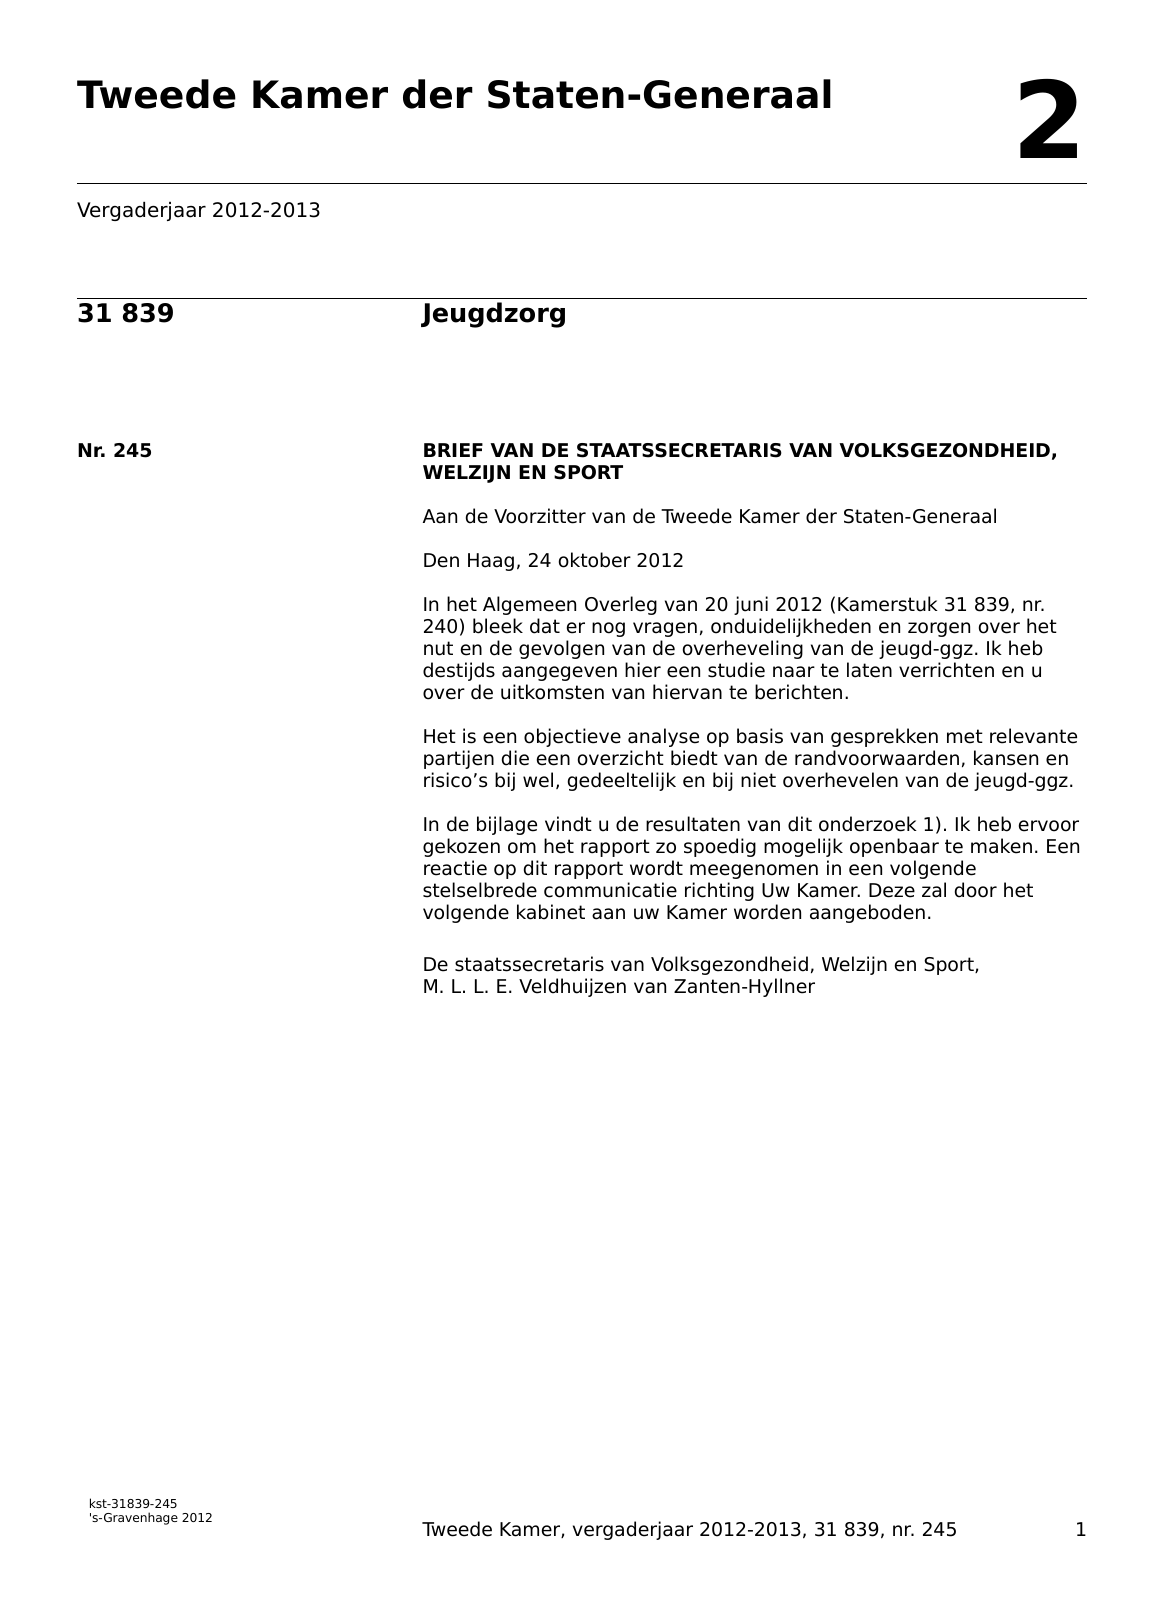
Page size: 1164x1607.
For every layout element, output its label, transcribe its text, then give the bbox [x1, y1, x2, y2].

subtitle 31 839 Jeugdzorg [77, 299, 1087, 329]
text Den Haag, 24 oktober 2012 [422, 550, 1087, 572]
text Aan de Voorzitter van de Tweede Kamer der Staten-Generaal [422, 506, 1087, 528]
text 's-Gravenhage 2012 [88, 1511, 323, 1525]
text In de bijlage vindt u de resultaten van dit onderzoek 1). Ik heb ervoor gekozen om het rapport zo spoedig mogelijk openbaar te maken. Een reactie op dit rapport wordt meegenomen in een volgende stelselbrede communicatie richting Uw Kamer. Deze zal door het volgende kabinet aan uw Kamer worden aangeboden. [422, 814, 1087, 924]
table_cell Vergaderjaar 2012-2013 [77, 184, 1087, 298]
text In het Algemeen Overleg van 20 juni 2012 (Kamerstuk 31 839, nr. 240) bleek dat er nog vragen, onduidelijkheden en zorgen over het nut en de gevolgen van de overheveling van de jeugd-ggz. Ik heb destijds aangegeven hier een studie naar te laten verrichten en u over de uitkomsten van hiervan te berichten. [422, 594, 1087, 704]
text Het is een objectieve analyse op basis van gesprekken met relevante partijen die een overzicht biedt van de randvoorwaarden, kansen en risico’s bij wel, gedeeltelijk en bij niet overhevelen van de jeugd-ggz. [422, 726, 1087, 792]
subtitle Nr. 245 BRIEF VAN DE STAATSSECRETARIS VAN VOLKSGEZONDHEID, WELZIJN EN SPORT [77, 440, 1087, 484]
text De staatssecretaris van Volksgezondheid, Welzijn en Sport, M. L. L. E. Veldhuijzen van Zanten-Hyllner [422, 954, 1087, 998]
table_header Tweede Kamer der Staten-Generaal [77, 59, 886, 183]
table_header 2 [886, 59, 1087, 183]
text kst-31839-245 [88, 1497, 323, 1511]
